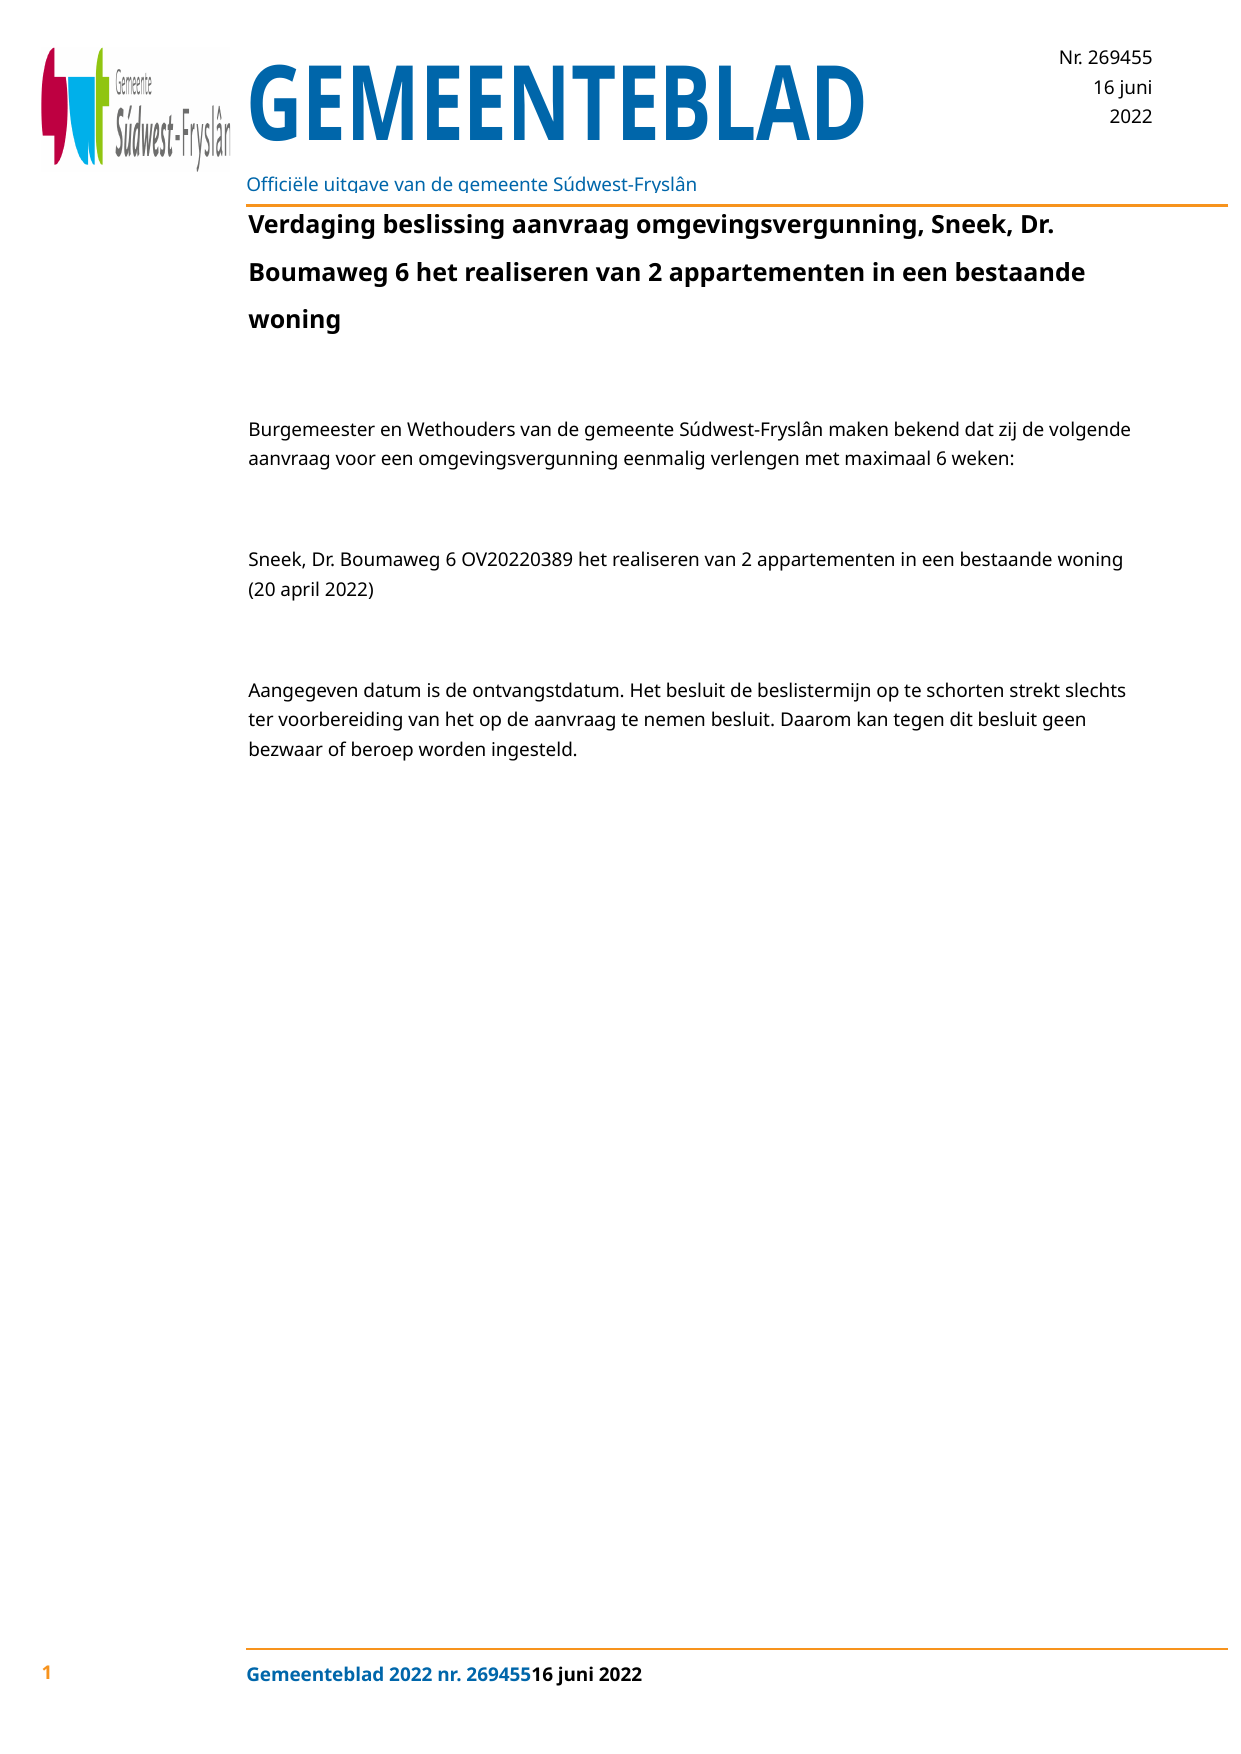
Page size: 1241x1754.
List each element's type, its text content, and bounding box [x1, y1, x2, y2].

text Aangegeven datum is de ontvangstdatum. Het besluit de beslistermijn op te schorten strekt slechts ter voorbereiding van het op de aanvraag te nemen besluit. Daarom kan tegen dit besluit geen bezwaar of beroep worden ingesteld. [248, 677, 1152, 762]
picture [41, 47, 231, 172]
text Verdaging beslissing aanvraag omgevingsvergunning, Sneek, Dr. Boumaweg 6 het realiseren van 2 appartementen in een bestaande woning [248, 207, 1152, 336]
text Burgemeester en Wethouders van de gemeente Súdwest-Fryslân maken bekend dat zij de volgende aanvraag voor een omgevingsvergunning eenmalig verlengen met maximaal 6 weken: [248, 416, 1152, 471]
text Sneek, Dr. Boumaweg 6 OV20220389 het realiseren van 2 appartementen in een bestaande woning (20 april 2022) [248, 546, 1152, 602]
